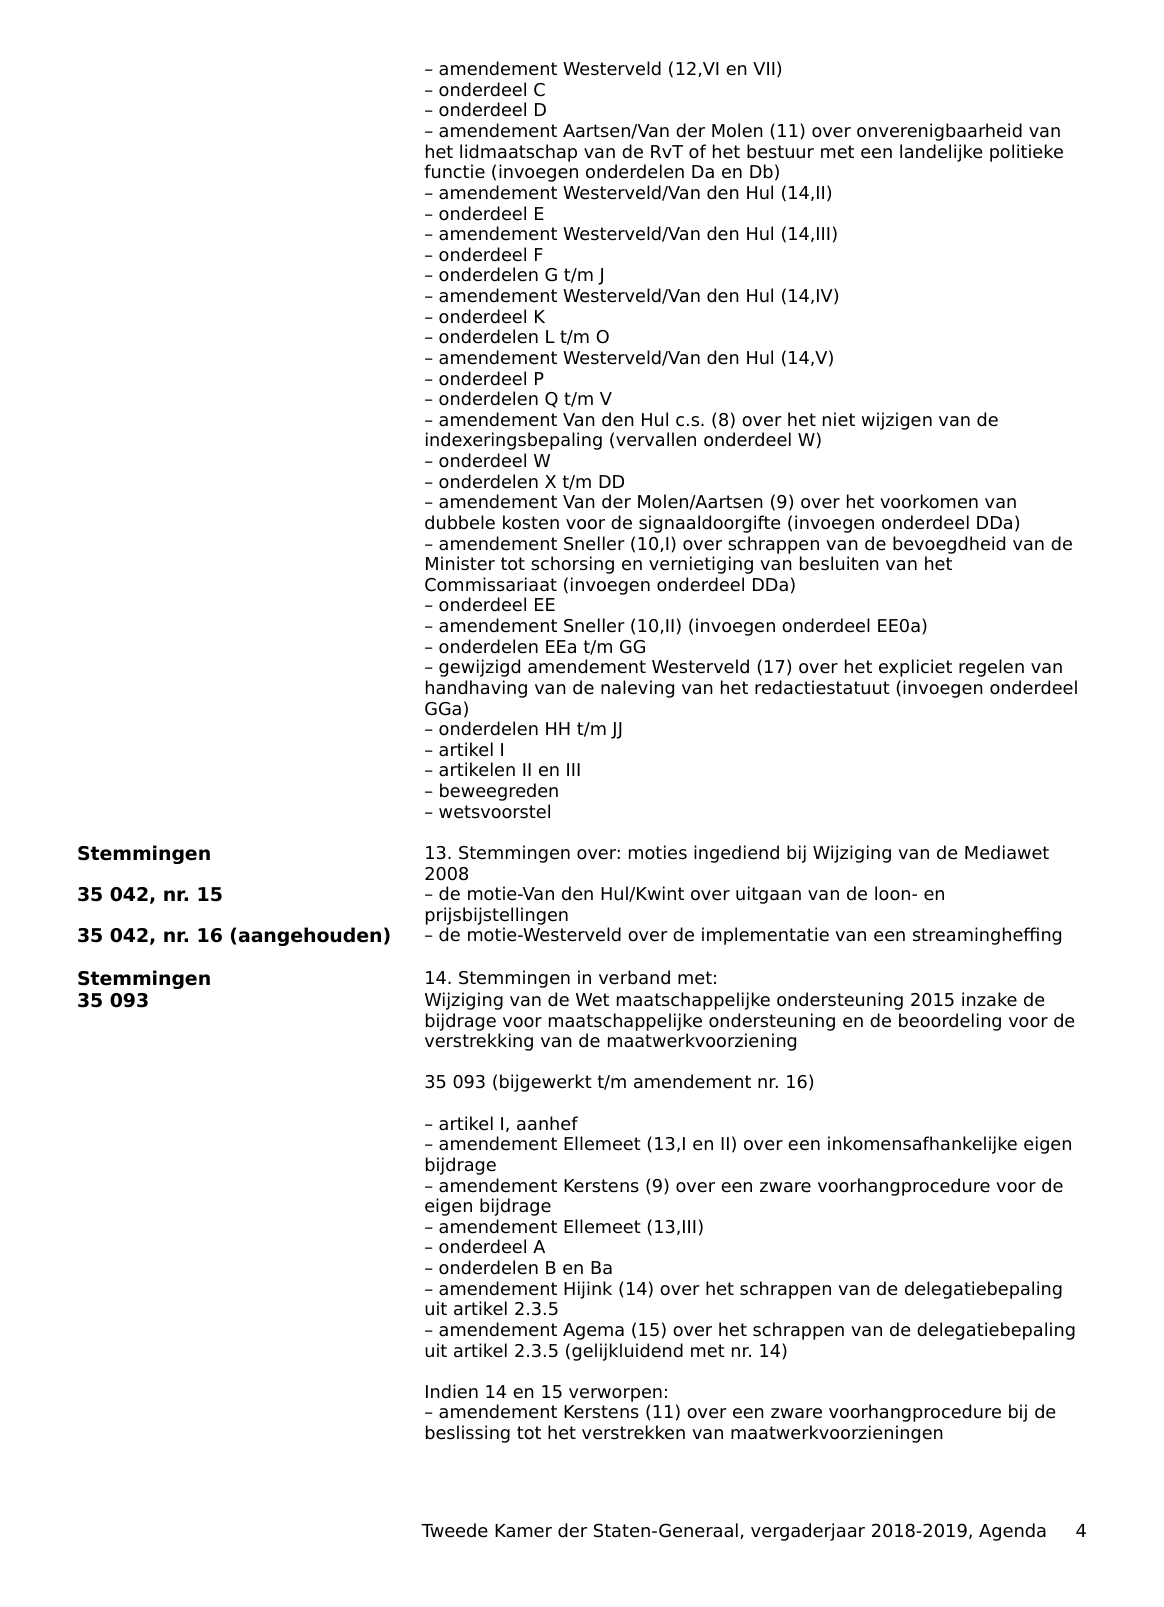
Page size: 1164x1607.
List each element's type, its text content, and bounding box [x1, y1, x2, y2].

table_cell [401, 822, 418, 843]
table_cell – de motie-Van den Hul/Kwint over uitgaan van de loon- en prijsbijstellingen [418, 884, 1087, 925]
table_cell [77, 59, 401, 80]
table_cell [77, 472, 401, 492]
table_cell [401, 947, 418, 968]
table_cell – amendement Ellemeet (13,III) [418, 1217, 1087, 1237]
table_cell – onderdeel C [418, 80, 1087, 100]
table_cell 14. Stemmingen in verband met: [418, 968, 1087, 990]
table_cell [77, 1320, 401, 1361]
table_cell [401, 369, 418, 389]
table_cell [77, 740, 401, 760]
table_cell [401, 1238, 418, 1258]
table_cell [401, 1176, 418, 1217]
table_cell [401, 59, 418, 80]
table_cell [401, 327, 418, 348]
table_cell [401, 740, 418, 760]
table_cell [77, 1382, 401, 1402]
table_cell [77, 657, 401, 719]
table_cell [77, 1238, 401, 1258]
table_cell Stemmingen [77, 843, 401, 884]
table_cell – onderdeel F [418, 245, 1087, 265]
table_cell [401, 719, 418, 740]
table_cell [401, 1073, 418, 1093]
table_cell [401, 781, 418, 802]
table_cell [401, 472, 418, 492]
table_cell [77, 1073, 401, 1093]
table_cell [77, 947, 401, 968]
table_cell [401, 1279, 418, 1320]
table_cell – onderdeel D [418, 100, 1087, 121]
table_cell – gewijzigd amendement Westerveld (17) over het expliciet regelen van handhaving van de naleving van het redactiestatuut (invoegen onderdeel GGa) [418, 657, 1087, 719]
table_cell [77, 1093, 401, 1114]
table_cell [77, 245, 401, 265]
table_cell – onderdelen Q t/m V [418, 389, 1087, 410]
table_cell [418, 947, 1087, 968]
table_cell – amendement Van den Hul c.s. (8) over het niet wijzigen van de indexeringsbepaling (vervallen onderdeel W) [418, 410, 1087, 451]
table_cell – artikel I [418, 740, 1087, 760]
table_cell – onderdeel EE [418, 595, 1087, 616]
table_cell [77, 410, 401, 451]
table_cell [401, 1052, 418, 1072]
table_cell 35 093 (bijgewerkt t/m amendement nr. 16) [418, 1073, 1087, 1093]
table_cell [401, 121, 418, 183]
table_cell – amendement Westerveld/Van den Hul (14,II) [418, 183, 1087, 203]
table_cell [401, 534, 418, 595]
table_cell 35 042, nr. 15 [77, 884, 401, 925]
table_cell [418, 1052, 1087, 1072]
table_cell [401, 389, 418, 410]
table_cell [77, 760, 401, 781]
table_cell [77, 307, 401, 327]
table_cell [401, 307, 418, 327]
table_cell [77, 1258, 401, 1279]
table_cell [401, 1320, 418, 1361]
table_cell – onderdeel W [418, 451, 1087, 472]
table_cell – artikel I, aanhef [418, 1114, 1087, 1134]
table_cell [77, 1279, 401, 1320]
table_cell – beweegreden [418, 781, 1087, 802]
table_cell [401, 925, 418, 947]
table_cell [401, 1258, 418, 1279]
table_cell – onderdeel K [418, 307, 1087, 327]
table_cell – amendement Aartsen/Van der Molen (11) over onverenigbaarheid van het lidmaatschap van de RvT of het bestuur met een landelijke politieke functie (invoegen onderdelen Da en Db) [418, 121, 1087, 183]
table_cell [401, 1444, 418, 1464]
table_cell [401, 968, 418, 990]
table_cell – amendement Westerveld (12,VI en VII) [418, 59, 1087, 80]
table_cell – amendement Kerstens (11) over een zware voorhangprocedure bij de beslissing tot het verstrekken van maatwerkvoorzieningen [418, 1403, 1087, 1444]
table_cell [77, 286, 401, 307]
table_cell [401, 616, 418, 637]
table_cell – amendement Van der Molen/Aartsen (9) over het voorkomen van dubbele kosten voor de signaaldoorgifte (invoegen onderdeel DDa) [418, 492, 1087, 533]
table_cell – onderdelen HH t/m JJ [418, 719, 1087, 740]
table_cell [401, 224, 418, 245]
table_cell [77, 1361, 401, 1382]
table_cell [77, 719, 401, 740]
table_cell [401, 1114, 418, 1134]
table_cell [401, 1382, 418, 1402]
table_cell [77, 224, 401, 245]
table_cell [77, 1134, 401, 1176]
table_cell – amendement Sneller (10,II) (invoegen onderdeel EE0a) [418, 616, 1087, 637]
table_cell – amendement Sneller (10,I) over schrappen van de bevoegdheid van de Minister tot schorsing en vernietiging van besluiten van het Commissariaat (invoegen onderdeel DDa) [418, 534, 1087, 595]
table_cell [77, 100, 401, 121]
table_cell 13. Stemmingen over: moties ingediend bij Wijziging van de Mediawet 2008 [418, 843, 1087, 884]
table_cell [77, 822, 401, 843]
table_cell [401, 637, 418, 657]
table_cell 35 042, nr. 16 (aangehouden) [77, 925, 401, 947]
table_cell [401, 265, 418, 286]
table_cell [77, 183, 401, 203]
table_cell [77, 1217, 401, 1237]
table_cell [401, 286, 418, 307]
table_cell [401, 657, 418, 719]
table_cell [418, 1361, 1087, 1382]
table_cell [77, 369, 401, 389]
table_cell [401, 1093, 418, 1114]
table_cell – artikelen II en III [418, 760, 1087, 781]
table_cell [77, 265, 401, 286]
table_cell [401, 760, 418, 781]
table_cell [77, 1052, 401, 1072]
table_cell Indien 14 en 15 verworpen: [418, 1382, 1087, 1402]
table_cell [401, 1361, 418, 1382]
table_cell [401, 1403, 418, 1444]
table_cell [77, 1114, 401, 1134]
table_cell [77, 451, 401, 472]
table_cell Stemmingen [77, 968, 401, 990]
table_cell [401, 204, 418, 224]
table_cell [401, 183, 418, 203]
table_cell [77, 534, 401, 595]
table_cell [77, 204, 401, 224]
table_cell [401, 348, 418, 368]
table_cell [77, 492, 401, 533]
table_cell [77, 1176, 401, 1217]
table_cell [401, 492, 418, 533]
table_cell – amendement Hijink (14) over het schrappen van de delegatiebepaling uit artikel 2.3.5 [418, 1279, 1087, 1320]
table_cell – onderdelen EEa t/m GG [418, 637, 1087, 657]
table_cell [77, 781, 401, 802]
table_cell Wijziging van de Wet maatschappelijke ondersteuning 2015 inzake de bijdrage voor maatschappelijke ondersteuning en de beoordeling voor de verstrekking van de maatwerkvoorziening [418, 990, 1087, 1052]
table_cell [77, 80, 401, 100]
table_cell [77, 1444, 401, 1464]
table_cell – onderdeel E [418, 204, 1087, 224]
table_cell [77, 637, 401, 657]
table_cell – amendement Agema (15) over het schrappen van de delegatiebepaling uit artikel 2.3.5 (gelijkluidend met nr. 14) [418, 1320, 1087, 1361]
table_cell [77, 389, 401, 410]
table_cell [77, 348, 401, 368]
table_cell – onderdelen B en Ba [418, 1258, 1087, 1279]
table_cell 35 093 [77, 990, 401, 1052]
table_cell [401, 80, 418, 100]
table_cell [401, 595, 418, 616]
table_cell [418, 822, 1087, 843]
table_cell [77, 616, 401, 637]
table_cell – amendement Kerstens (9) over een zware voorhangprocedure voor de eigen bijdrage [418, 1176, 1087, 1217]
table_cell – amendement Westerveld/Van den Hul (14,III) [418, 224, 1087, 245]
table_cell – amendement Westerveld/Van den Hul (14,IV) [418, 286, 1087, 307]
table_cell [401, 410, 418, 451]
table_cell – onderdelen L t/m O [418, 327, 1087, 348]
table_cell [401, 1134, 418, 1176]
table_cell – wetsvoorstel [418, 802, 1087, 822]
table_cell – onderdeel A [418, 1238, 1087, 1258]
table_cell [77, 121, 401, 183]
table_cell – onderdeel P [418, 369, 1087, 389]
table_cell [401, 884, 418, 925]
table_cell – onderdelen X t/m DD [418, 472, 1087, 492]
table_cell [401, 802, 418, 822]
table_cell [401, 245, 418, 265]
table_cell [418, 1444, 1087, 1464]
table_cell [401, 990, 418, 1052]
table_cell – amendement Westerveld/Van den Hul (14,V) [418, 348, 1087, 368]
table_cell [418, 1093, 1087, 1114]
table_cell [77, 802, 401, 822]
table_cell – amendement Ellemeet (13,I en II) over een inkomensafhankelijke eigen bijdrage [418, 1134, 1087, 1176]
table_cell [401, 451, 418, 472]
table_cell [77, 595, 401, 616]
table_cell – onderdelen G t/m J [418, 265, 1087, 286]
table_cell – de motie-Westerveld over de implementatie van een streamingheffing [418, 925, 1087, 947]
table_cell [401, 843, 418, 884]
table_cell [401, 100, 418, 121]
table_cell [401, 1217, 418, 1237]
table_cell [77, 1403, 401, 1444]
table_cell [77, 327, 401, 348]
